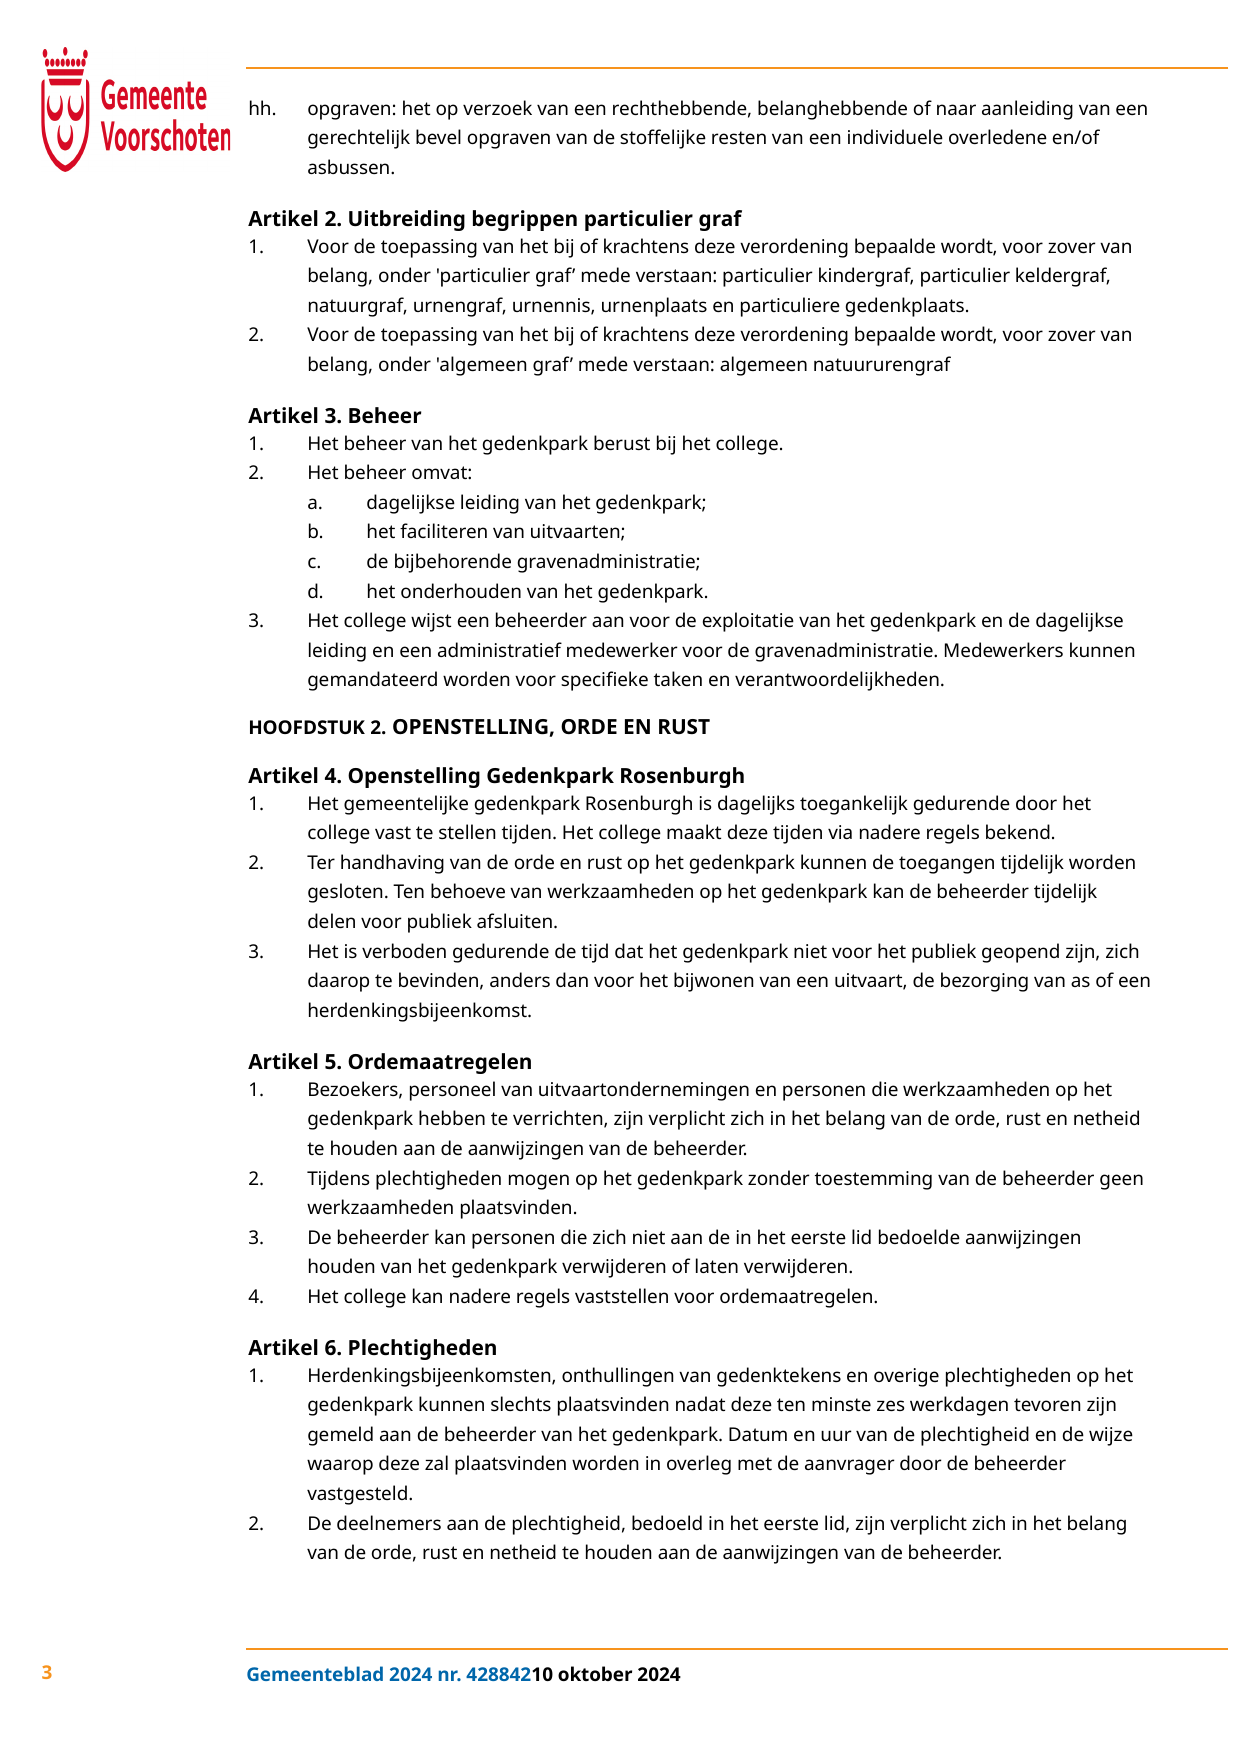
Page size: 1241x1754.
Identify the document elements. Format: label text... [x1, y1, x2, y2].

text HOOFDSTUK 2. OPENSTELLING, ORDE EN RUST [248, 712, 1152, 741]
list Ter handhaving van de orde en rust op het gedenkpark kunnen de toegangen tijdelijk worden gesloten. Ten behoeve van werkzaamheden op het gedenkpark kan de beheerder tijdelijk delen voor publiek afsluiten. [248, 849, 1152, 934]
list de bijbehorende gravenadministratie; [307, 548, 1152, 574]
list het onderhouden van het gedenkpark. [307, 578, 1152, 604]
list Herdenkingsbijeenkomsten, onthullingen van gedenktekens en overige plechtigheden op het gedenkpark kunnen slechts plaatsvinden nadat deze ten minste zes werkdagen tevoren zijn gemeld aan de beheerder van het gedenkpark. Datum en uur van de plechtigheid en de wijze waarop deze zal plaatsvinden worden in overleg met de aanvrager door de beheerder vastgesteld. [248, 1362, 1152, 1506]
list Het college wijst een beheerder aan voor de exploitatie van het gedenkpark en de dagelijkse leiding en een administratief medewerker voor de gravenadministratie. Medewerkers kunnen gemandateerd worden voor specifieke taken en verantwoordelijkheden. [248, 607, 1152, 692]
text Artikel 3. Beheer [248, 402, 1152, 430]
list Voor de toepassing van het bij of krachtens deze verordening bepaalde wordt, voor zover van belang, onder 'algemeen graf’ mede verstaan: algemeen natuururengraf [248, 322, 1152, 377]
picture [41, 47, 231, 172]
list dagelijkse leiding van het gedenkpark; [307, 489, 1152, 515]
list De beheerder kan personen die zich niet aan de in het eerste lid bedoelde aanwijzingen houden van het gedenkpark verwijderen of laten verwijderen. [248, 1224, 1152, 1279]
list Het is verboden gedurende de tijd dat het gedenkpark niet voor het publiek geopend zijn, zich daarop te bevinden, anders dan voor het bijwonen van een uitvaart, de bezorging van as of een herdenkingsbijeenkomst. [248, 938, 1152, 1023]
text Artikel 4. Openstelling Gedenkpark Rosenburgh [248, 762, 1152, 790]
text Artikel 5. Ordemaatregelen [248, 1047, 1152, 1076]
list Het gemeentelijke gedenkpark Rosenburgh is dagelijks toegankelijk gedurende door het college vast te stellen tijden. Het college maakt deze tijden via nadere regels bekend. [248, 790, 1152, 845]
text Artikel 6. Plechtigheden [248, 1333, 1152, 1362]
list opgraven: het op verzoek van een rechthebbende, belanghebbende of naar aanleiding van een gerechtelijk bevel opgraven van de stoffelijke resten van een individuele overledene en/of asbussen. [248, 95, 1152, 180]
list Voor de toepassing van het bij of krachtens deze verordening bepaalde wordt, voor zover van belang, onder 'particulier graf’ mede verstaan: particulier kindergraf, particulier keldergraf, natuurgraf, urnengraf, urnennis, urnenplaats en particuliere gedenkplaats. [248, 233, 1152, 318]
list Het beheer omvat: [248, 459, 1152, 485]
list Het beheer van het gedenkpark berust bij het college. [248, 430, 1152, 456]
list Bezoekers, personeel van uitvaartondernemingen en personen die werkzaamheden op het gedenkpark hebben te verrichten, zijn verplicht zich in het belang van de orde, rust en netheid te houden aan de aanwijzingen van de beheerder. [248, 1076, 1152, 1161]
list De deelnemers aan de plechtigheid, bedoeld in het eerste lid, zijn verplicht zich in het belang van de orde, rust en netheid te houden aan de aanwijzingen van de beheerder. [248, 1510, 1152, 1565]
list Tijdens plechtigheden mogen op het gedenkpark zonder toestemming van de beheerder geen werkzaamheden plaatsvinden. [248, 1165, 1152, 1220]
text Artikel 2. Uitbreiding begrippen particulier graf [248, 204, 1152, 233]
list het faciliteren van uitvaarten; [307, 519, 1152, 544]
list Het college kan nadere regels vaststellen voor ordemaatregelen. [248, 1283, 1152, 1309]
